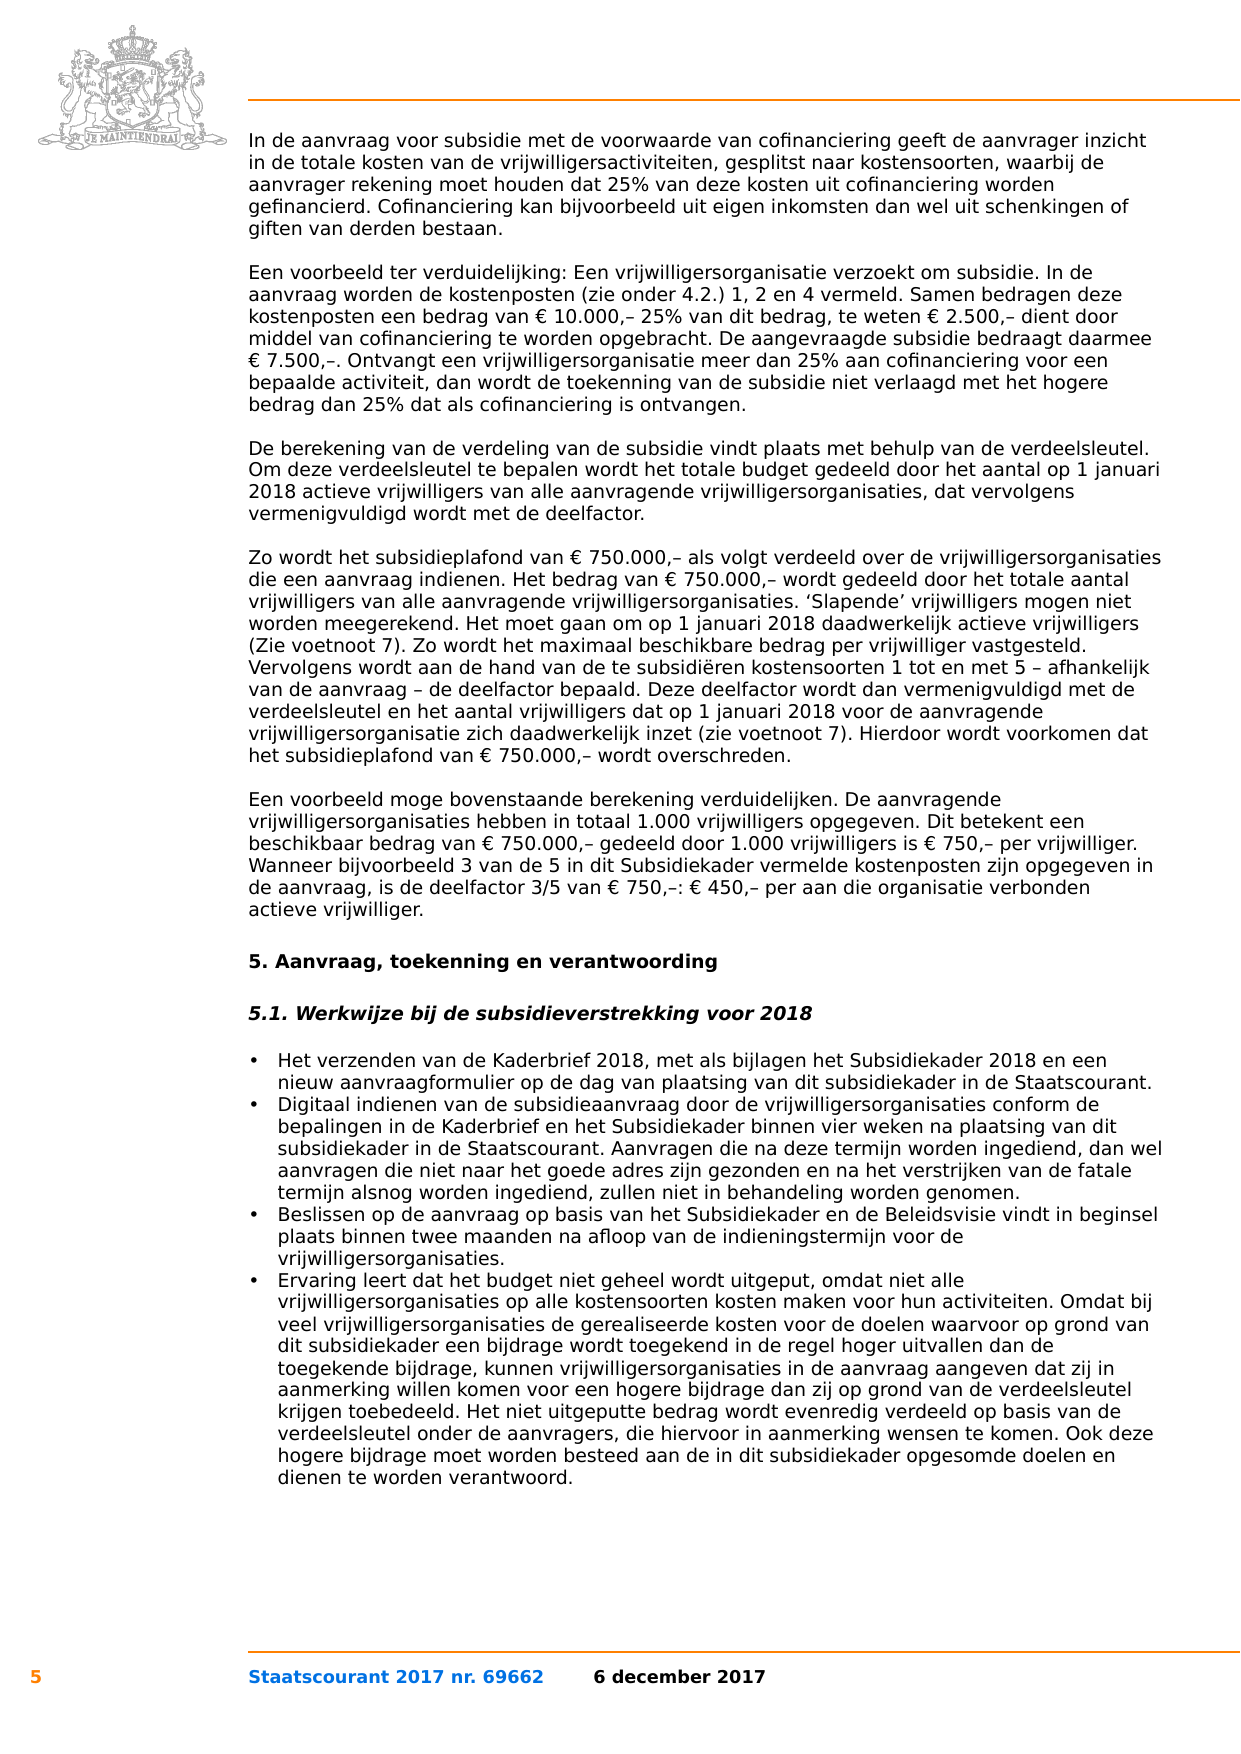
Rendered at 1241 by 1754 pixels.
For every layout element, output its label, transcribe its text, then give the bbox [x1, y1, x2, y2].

text Een voorbeeld moge bovenstaande berekening verduidelijken. De aanvragende vrijwilligersorganisaties hebben in totaal 1.000 vrijwilligers opgegeven. Dit betekent een beschikbaar bedrag van € 750.000,– gedeeld door 1.000 vrijwilligers is € 750,– per vrijwilliger. Wanneer bijvoorbeeld 3 van de 5 in dit Subsidiekader vermelde kostenposten zijn opgegeven in de aanvraag, is de deelfactor 3/5 van € 750,–: € 450,– per aan die organisatie verbonden actieve vrijwilliger. [248, 789, 1163, 921]
text In de aanvraag voor subsidie met de voorwaarde van cofinanciering geeft de aanvrager inzicht in de totale kosten van de vrijwilligersactiviteiten, gesplitst naar kostensoorten, waarbij de aanvrager rekening moet houden dat 25% van deze kosten uit cofinanciering worden gefinancierd. Cofinanciering kan bijvoorbeeld uit eigen inkomsten dan wel uit schenkingen of giften van derden bestaan. [248, 130, 1163, 240]
text De berekening van de verdeling van de subsidie vindt plaats met behulp van de verdeelsleutel. Om deze verdeelsleutel te bepalen wordt het totale budget gedeeld door het aantal op 1 januari 2018 actieve vrijwilligers van alle aanvragende vrijwilligersorganisaties, dat vervolgens vermenigvuldigd wordt met de deelfactor. [248, 437, 1163, 525]
text • Het verzenden van de Kaderbrief 2018, met als bijlagen het Subsidiekader 2018 en een nieuw aanvraagformulier op de dag van plaatsing van dit subsidiekader in de Staatscourant. [248, 1050, 1163, 1094]
picture [38, 25, 227, 150]
text • Digitaal indienen van de subsidieaanvraag door de vrijwilligersorganisaties conform de bepalingen in de Kaderbrief en het Subsidiekader binnen vier weken na plaatsing van dit subsidiekader in de Staatscourant. Aanvragen die na deze termijn worden ingediend, dan wel aanvragen die niet naar het goede adres zijn gezonden en na het verstrijken van de fatale termijn alsnog worden ingediend, zullen niet in behandeling worden genomen. [248, 1094, 1163, 1203]
subtitle 5.1. Werkwijze bij de subsidieverstrekking voor 2018 [248, 1003, 1163, 1025]
subtitle 5. Aanvraag, toekenning en verantwoording [248, 951, 1163, 973]
text Een voorbeeld ter verduidelijking: Een vrijwilligersorganisatie verzoekt om subsidie. In de aanvraag worden de kostenposten (zie onder 4.2.) 1, 2 en 4 vermeld. Samen bedragen deze kostenposten een bedrag van € 10.000,– 25% van dit bedrag, te weten € 2.500,– dient door middel van cofinanciering te worden opgebracht. De aangevraagde subsidie bedraagt daarmee € 7.500,–. Ontvangt een vrijwilligersorganisatie meer dan 25% aan cofinanciering voor een bepaalde activiteit, dan wordt de toekenning van de subsidie niet verlaagd met het hogere bedrag dan 25% dat als cofinanciering is ontvangen. [248, 262, 1163, 416]
text • Beslissen op de aanvraag op basis van het Subsidiekader en de Beleidsvisie vindt in beginsel plaats binnen twee maanden na afloop van de indieningstermijn voor de vrijwilligersorganisaties. [248, 1203, 1163, 1269]
text • Ervaring leert dat het budget niet geheel wordt uitgeput, omdat niet alle vrijwilligersorganisaties op alle kostensoorten kosten maken voor hun activiteiten. Omdat bij veel vrijwilligersorganisaties de gerealiseerde kosten voor de doelen waarvoor op grond van dit subsidiekader een bijdrage wordt toegekend in de regel hoger uitvallen dan de toegekende bijdrage, kunnen vrijwilligersorganisaties in de aanvraag aangeven dat zij in aanmerking willen komen voor een hogere bijdrage dan zij op grond van de verdeelsleutel krijgen toebedeeld. Het niet uitgeputte bedrag wordt evenredig verdeeld op basis van de verdeelsleutel onder de aanvragers, die hiervoor in aanmerking wensen te komen. Ook deze hogere bijdrage moet worden besteed aan de in dit subsidiekader opgesomde doelen en dienen te worden verantwoord. [248, 1269, 1163, 1489]
text Zo wordt het subsidieplafond van € 750.000,– als volgt verdeeld over de vrijwilligersorganisaties die een aanvraag indienen. Het bedrag van € 750.000,– wordt gedeeld door het totale aantal vrijwilligers van alle aanvragende vrijwilligersorganisaties. ‘Slapende’ vrijwilligers mogen niet worden meegerekend. Het moet gaan om op 1 januari 2018 daadwerkelijk actieve vrijwilligers (Zie voetnoot 7). Zo wordt het maximaal beschikbare bedrag per vrijwilliger vastgesteld. Vervolgens wordt aan de hand van de te subsidiëren kostensoorten 1 tot en met 5 – afhankelijk van de aanvraag – de deelfactor bepaald. Deze deelfactor wordt dan vermenigvuldigd met de verdeelsleutel en het aantal vrijwilligers dat op 1 januari 2018 voor de aanvragende vrijwilligersorganisatie zich daadwerkelijk inzet (zie voetnoot 7). Hierdoor wordt voorkomen dat het subsidieplafond van € 750.000,– wordt overschreden. [248, 547, 1163, 767]
